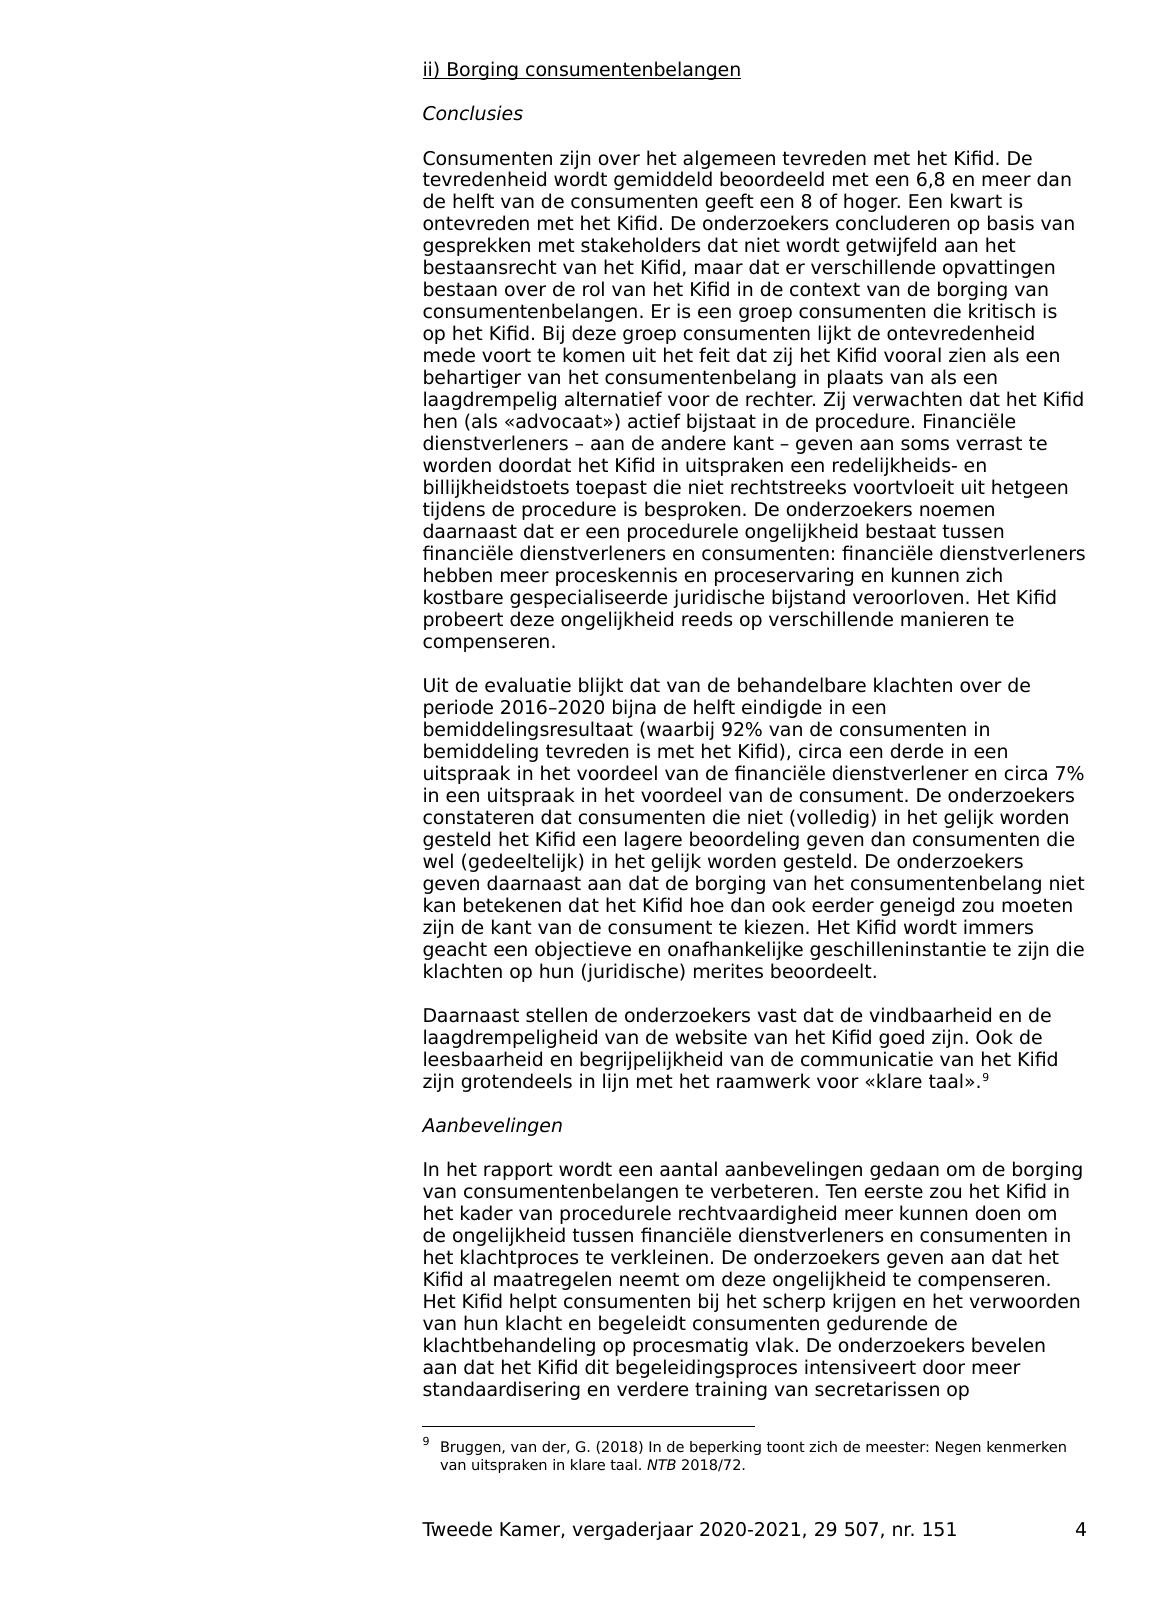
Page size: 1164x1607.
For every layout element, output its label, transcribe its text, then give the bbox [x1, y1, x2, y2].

text Bruggen, van der, G. (2018) In de beperking toont zich de meester: Negen kenmerken van uitspraken in klare taal. NTB 2018/72. [422, 1435, 1087, 1474]
text Daarnaast stellen de onderzoekers vast dat de vindbaarheid en de laagdrempeligheid van de website van het Kifid goed zijn. Ook de leesbaarheid en begrijpelijkheid van de communicatie van het Kifid zijn grotendeels in lijn met het raamwerk voor «klare taal». [422, 1005, 1087, 1093]
text In het rapport wordt een aantal aanbevelingen gedaan om de borging van consumentenbelangen te verbeteren. Ten eerste zou het Kifid in het kader van procedurele rechtvaardigheid meer kunnen doen om de ongelijkheid tussen financiële dienstverleners en consumenten in het klachtproces te verkleinen. De onderzoekers geven aan dat het Kifid al maatregelen neemt om deze ongelijkheid te compenseren. Het Kifid helpt consumenten bij het scherp krijgen en het verwoorden van hun klacht en begeleidt consumenten gedurende de klachtbehandeling op procesmatig vlak. De onderzoekers bevelen aan dat het Kifid dit begeleidingsproces intensiveert door meer standaardisering en verdere training van secretarissen op [422, 1159, 1087, 1401]
subtitle Conclusies [422, 103, 1087, 125]
subtitle Aanbevelingen [422, 1115, 1087, 1137]
text Consumenten zijn over het algemeen tevreden met het Kifid. De tevredenheid wordt gemiddeld beoordeeld met een 6,8 en meer dan de helft van de consumenten geeft een 8 of hoger. Een kwart is ontevreden met het Kifid. De onderzoekers concluderen op basis van gesprekken met stakeholders dat niet wordt getwijfeld aan het bestaansrecht van het Kifid, maar dat er verschillende opvattingen bestaan over de rol van het Kifid in de context van de borging van consumentenbelangen. Er is een groep consumenten die kritisch is op het Kifid. Bij deze groep consumenten lijkt de ontevredenheid mede voort te komen uit het feit dat zij het Kifid vooral zien als een behartiger van het consumentenbelang in plaats van als een laagdrempelig alternatief voor de rechter. Zij verwachten dat het Kifid hen (als «advocaat») actief bijstaat in de procedure. Financiële dienstverleners – aan de andere kant – geven aan soms verrast te worden doordat het Kifid in uitspraken een redelijkheids- en billijkheidstoets toepast die niet rechtstreeks voortvloeit uit hetgeen tijdens de procedure is besproken. De onderzoekers noemen daarnaast dat er een procedurele ongelijkheid bestaat tussen financiële dienstverleners en consumenten: financiële dienstverleners hebben meer proceskennis en proceservaring en kunnen zich kostbare gespecialiseerde juridische bijstand veroorloven. Het Kifid probeert deze ongelijkheid reeds op verschillende manieren te compenseren. [422, 147, 1087, 653]
subtitle ii) Borging consumentenbelangen [422, 59, 1087, 81]
text Uit de evaluatie blijkt dat van de behandelbare klachten over de periode 2016–2020 bijna de helft eindigde in een bemiddelingsresultaat (waarbij 92% van de consumenten in bemiddeling tevreden is met het Kifid), circa een derde in een uitspraak in het voordeel van de financiële dienstverlener en circa 7% in een uitspraak in het voordeel van de consument. De onderzoekers constateren dat consumenten die niet (volledig) in het gelijk worden gesteld het Kifid een lagere beoordeling geven dan consumenten die wel (gedeeltelijk) in het gelijk worden gesteld. De onderzoekers geven daarnaast aan dat de borging van het consumentenbelang niet kan betekenen dat het Kifid hoe dan ook eerder geneigd zou moeten zijn de kant van de consument te kiezen. Het Kifid wordt immers geacht een objectieve en onafhankelijke geschilleninstantie te zijn die klachten op hun (juridische) merites beoordeelt. [422, 675, 1087, 983]
